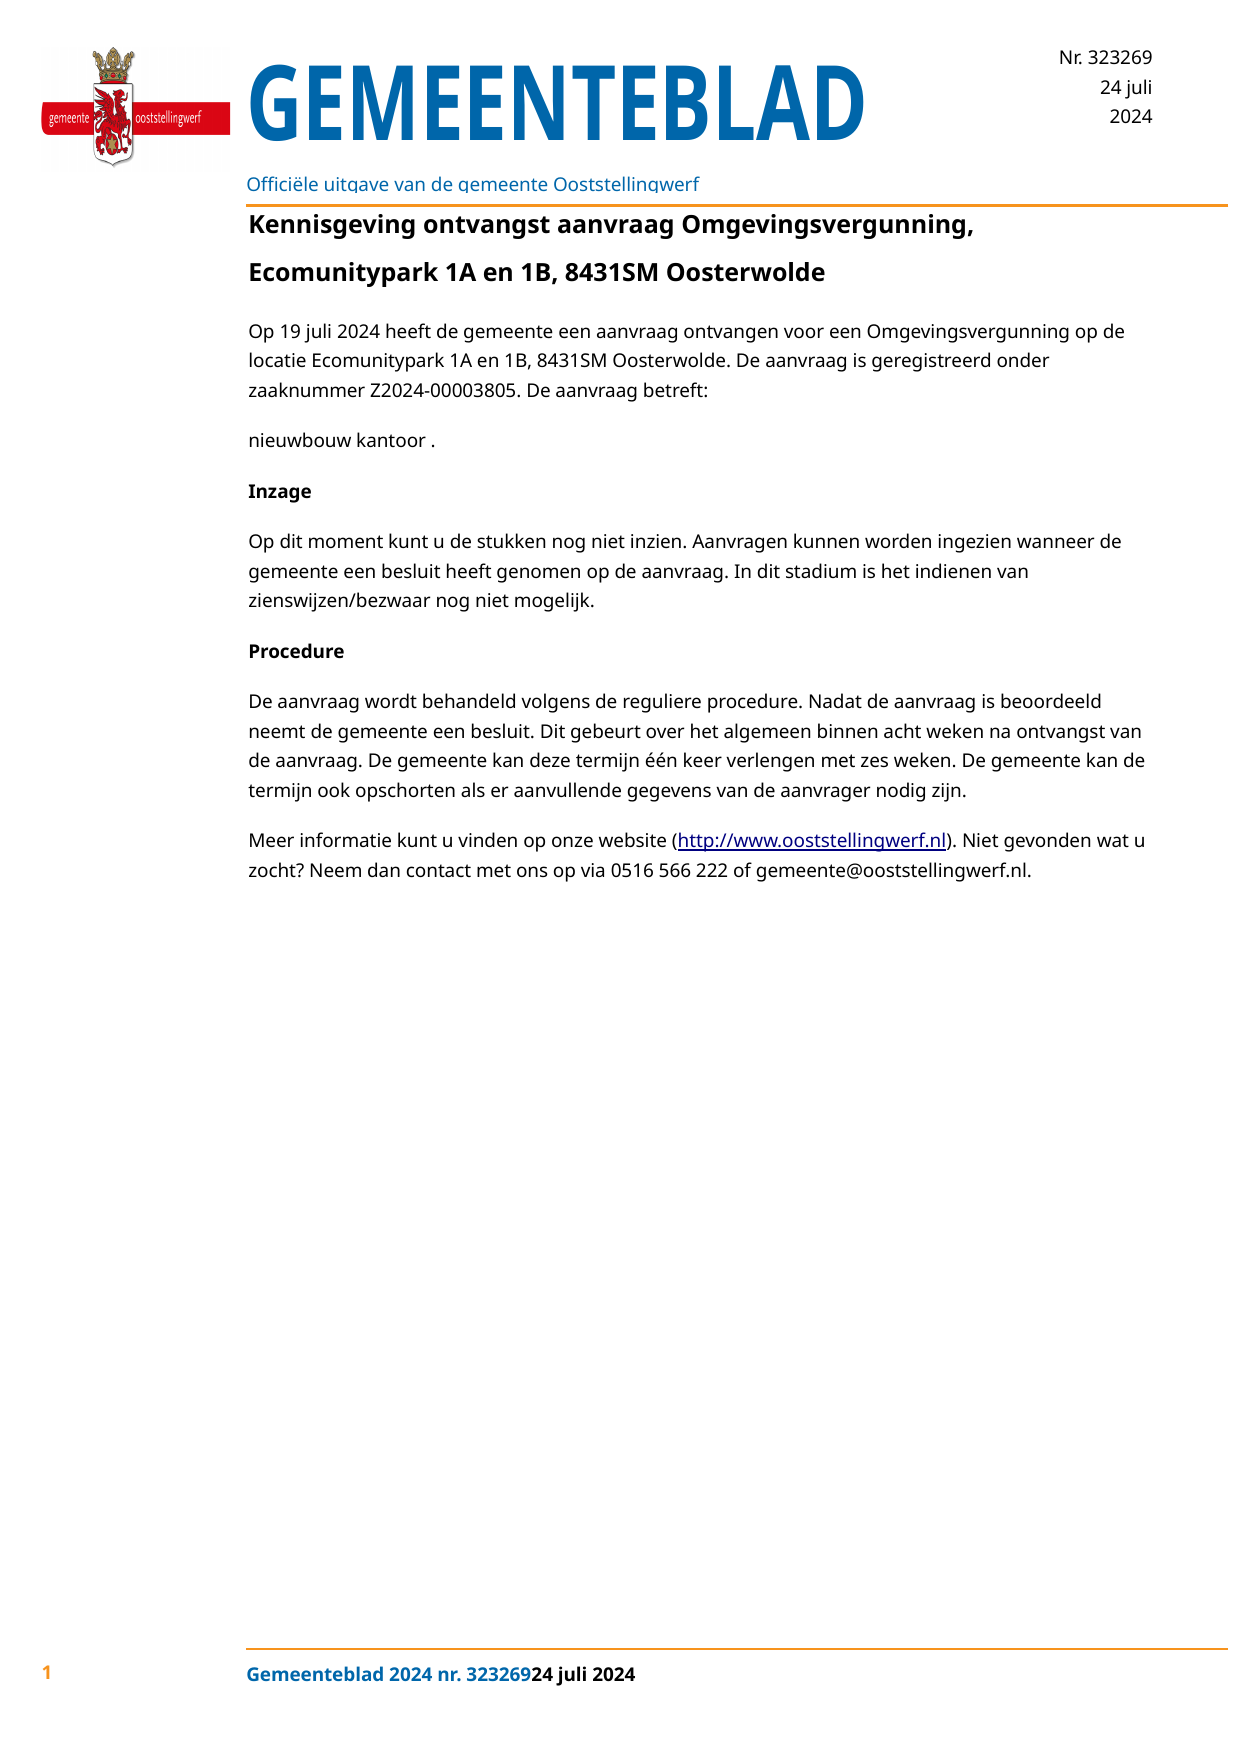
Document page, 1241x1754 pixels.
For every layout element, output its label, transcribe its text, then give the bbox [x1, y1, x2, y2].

text Op 19 juli 2024 heeft de gemeente een aanvraag ontvangen voor een Omgevingsvergunning op de locatie Ecomunitypark 1A en 1B, 8431SM Oosterwolde. De aanvraag is geregistreerd onder zaaknummer Z2024-00003805. De aanvraag betreft: [248, 318, 1152, 403]
text nieuwbouw kantoor . [248, 427, 1152, 453]
text De aanvraag wordt behandeld volgens de reguliere procedure. Nadat de aanvraag is beoordeeld neemt de gemeente een besluit. Dit gebeurt over het algemeen binnen acht weken na ontvangst van de aanvraag. De gemeente kan deze termijn één keer verlengen met zes weken. De gemeente kan de termijn ook opschorten als er aanvullende gegevens van de aanvrager nodig zijn. [248, 688, 1152, 803]
text Meer informatie kunt u vinden op onze website (http://www.ooststellingwerf.nl). Niet gevonden wat u zocht? Neem dan contact met ons op via 0516 566 222 of gemeente@ooststellingwerf.nl. [248, 827, 1152, 883]
text Inzage [248, 478, 1152, 504]
text Op dit moment kunt u de stukken nog niet inzien. Aanvragen kunnen worden ingezien wanneer de gemeente een besluit heeft genomen op de aanvraag. In dit stadium is het indienen van zienswijzen/bezwaar nog niet mogelijk. [248, 528, 1152, 613]
text Kennisgeving ontvangst aanvraag Omgevingsvergunning, Ecomunitypark 1A en 1B, 8431SM Oosterwolde [248, 207, 1152, 288]
text Procedure [248, 638, 1152, 664]
picture [41, 47, 231, 172]
